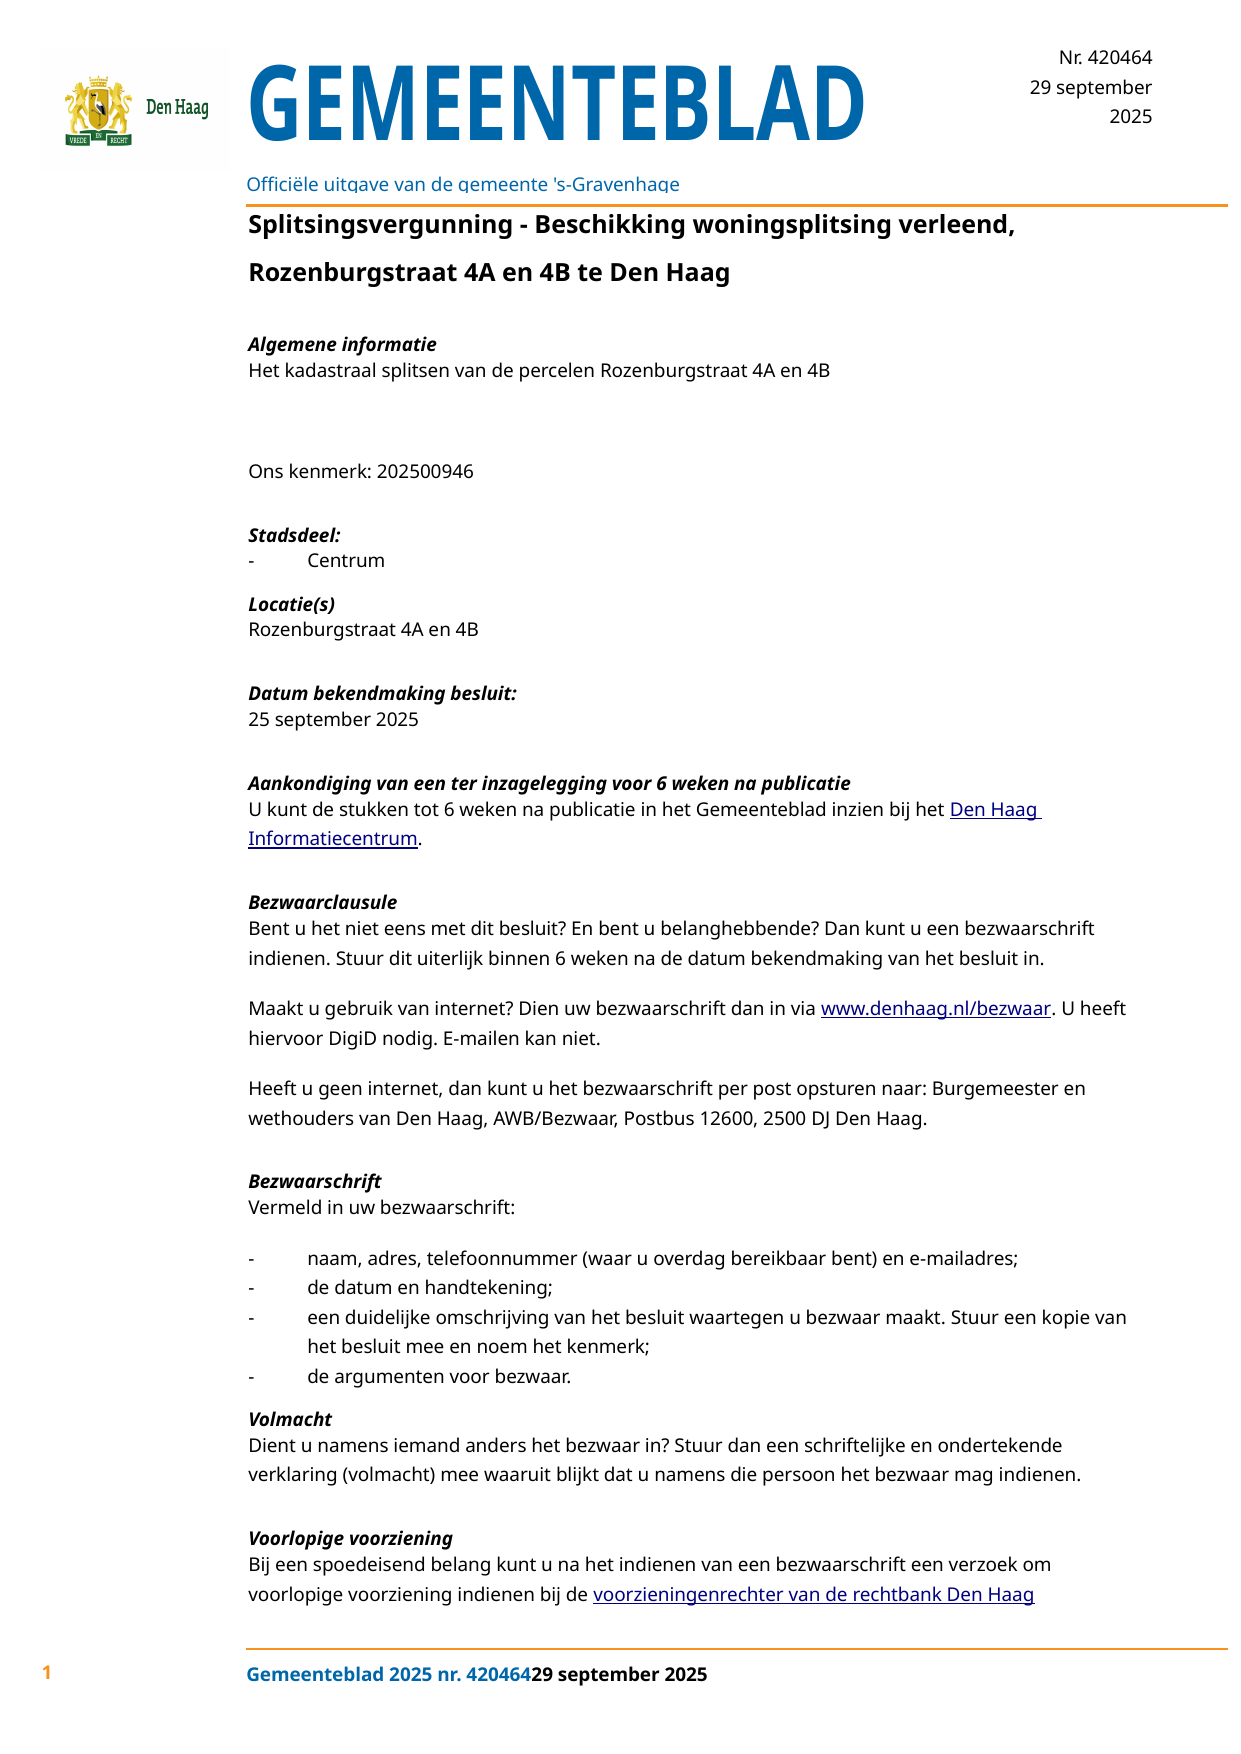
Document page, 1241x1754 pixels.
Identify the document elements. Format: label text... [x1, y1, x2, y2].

text Bezwaarschrift [248, 1169, 1152, 1194]
text Bezwaarclausule [248, 889, 1152, 915]
text Bent u het niet eens met dit besluit? En bent u belanghebbende? Dan kunt u een bezwaarschrift indienen. Stuur dit uiterlijk binnen 6 weken na de datum bekendmaking van het besluit in. [248, 915, 1152, 971]
picture [41, 47, 231, 172]
text Voorlopige voorziening [248, 1526, 1152, 1551]
list de datum en handtekening; [248, 1274, 1152, 1300]
text Volmacht [248, 1406, 1152, 1432]
text Datum bekendmaking besluit: [248, 681, 1152, 706]
text Algemene informatie [248, 331, 1152, 357]
text Dient u namens iemand anders het bezwaar in? Stuur dan een schriftelijke en ondertekende verklaring (volmacht) mee waaruit blijkt dat u namens die persoon het bezwaar mag indienen. [248, 1432, 1152, 1487]
list de argumenten voor bezwaar. [248, 1363, 1152, 1389]
text Bij een spoedeisend belang kunt u na het indienen van een bezwaarschrift een verzoek om voorlopige voorziening indienen bij de voorzieningenrechter van de rechtbank Den Haag [248, 1551, 1152, 1607]
list Centrum [248, 548, 1152, 573]
text Rozenburgstraat 4A en 4B [248, 617, 1152, 642]
text Stadsdeel: [248, 522, 1152, 548]
list naam, adres, telefoonnummer (waar u overdag bereikbaar bent) en e-mailadres; [248, 1245, 1152, 1271]
text Vermeld in uw bezwaarschrift: [248, 1194, 1152, 1220]
text Ons kenmerk: 202500946 [248, 458, 1152, 484]
text U kunt de stukken tot 6 weken na publicatie in het Gemeenteblad inzien bij het Den Haag Informatiecentrum. [248, 796, 1152, 851]
list een duidelijke omschrijving van het besluit waartegen u bezwaar maakt. Stuur een kopie van het besluit mee en noem het kenmerk; [248, 1304, 1152, 1359]
text 25 september 2025 [248, 706, 1152, 732]
text Heeft u geen internet, dan kunt u het bezwaarschrift per post opsturen naar: Burgemeester en wethouders van Den Haag, AWB/Bezwaar, Postbus 12600, 2500 DJ Den Haag. [248, 1075, 1152, 1131]
text Aankondiging van een ter inzagelegging voor 6 weken na publicatie [248, 770, 1152, 796]
text Maakt u gebruik van internet? Dien uw bezwaarschrift dan in via www.denhaag.nl/bezwaar. U heeft hiervoor DigiD nodig. E-mailen kan niet. [248, 995, 1152, 1051]
text Splitsingsvergunning - Beschikking woningsplitsing verleend, Rozenburgstraat 4A en 4B te Den Haag [248, 207, 1152, 288]
text Locatie(s) [248, 591, 1152, 617]
text Het kadastraal splitsen van de percelen Rozenburgstraat 4A en 4B [248, 357, 1152, 383]
